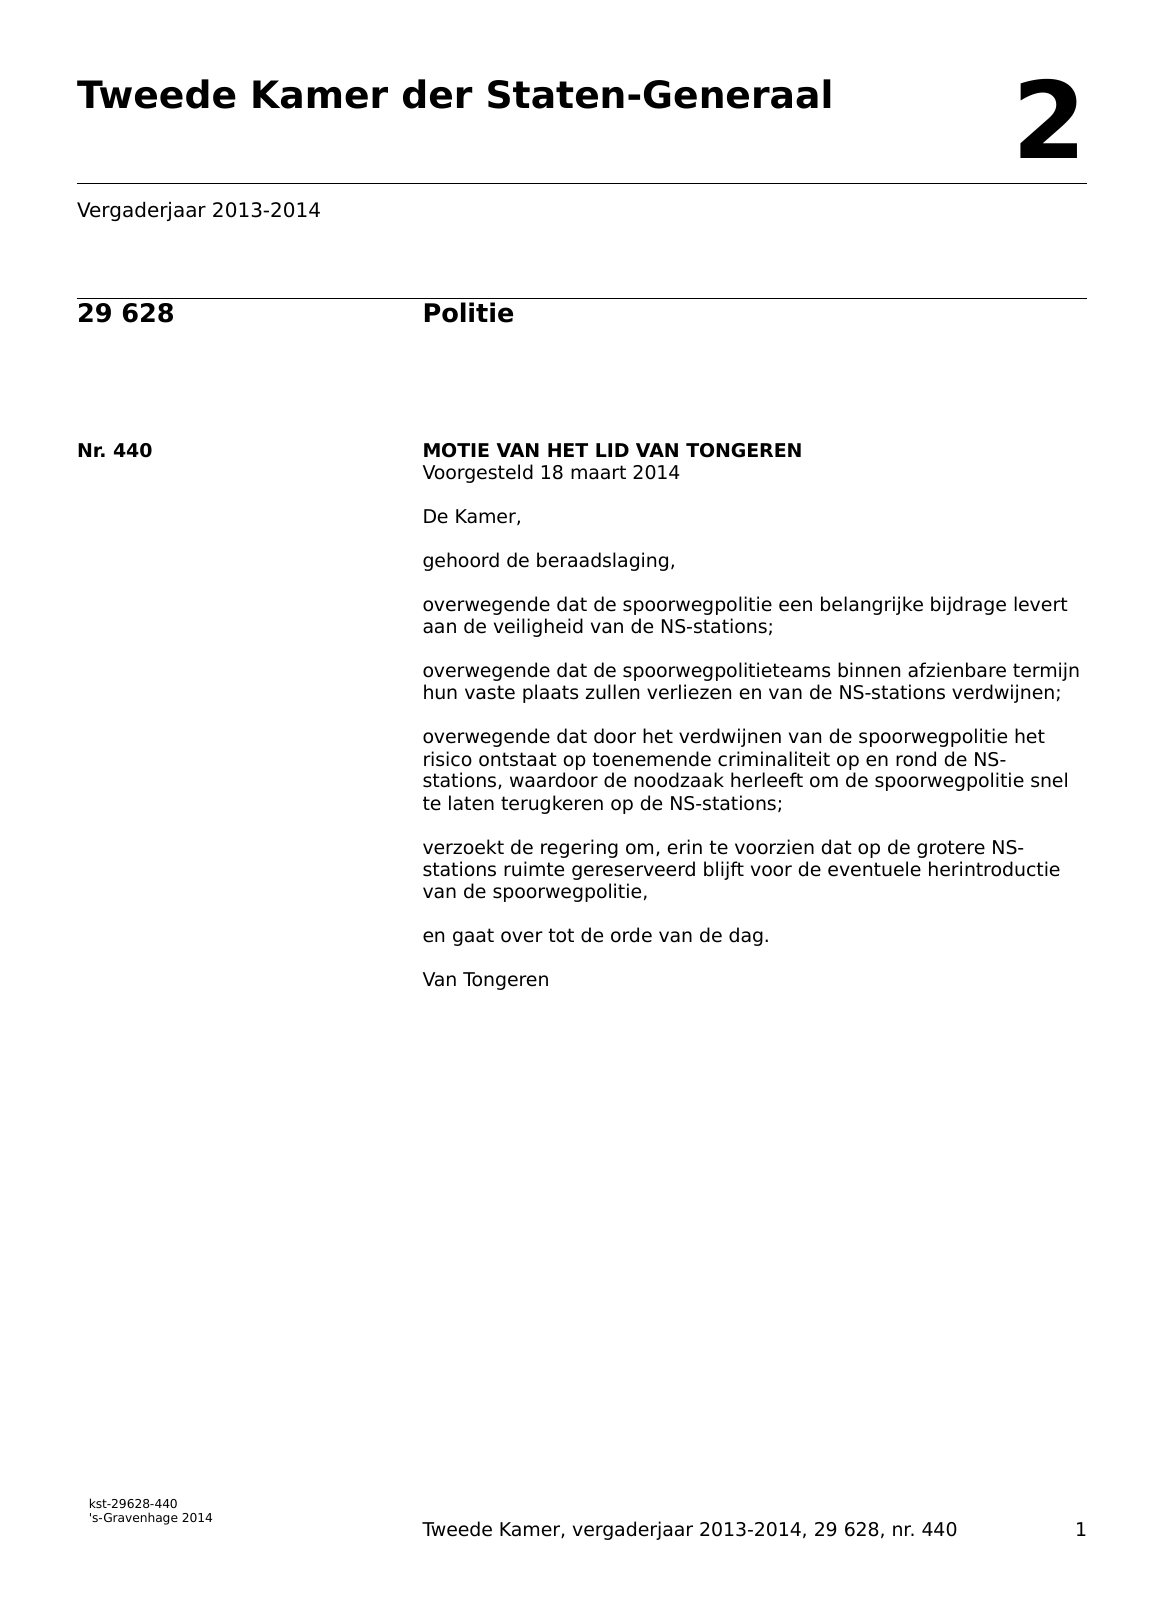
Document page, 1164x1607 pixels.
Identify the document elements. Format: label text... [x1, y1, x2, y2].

table_cell Vergaderjaar 2013-2014 [77, 184, 1087, 298]
table_header Tweede Kamer der Staten-Generaal [77, 59, 886, 183]
text en gaat over tot de orde van de dag. [422, 925, 1087, 947]
subtitle 29 628 Politie [77, 299, 1087, 329]
text overwegende dat door het verdwijnen van de spoorwegpolitie het risico ontstaat op toenemende criminaliteit op en rond de NS-stations, waardoor de noodzaak herleeft om de spoorwegpolitie snel te laten terugkeren op de NS-stations; [422, 726, 1087, 814]
text overwegende dat de spoorwegpolitie een belangrijke bijdrage levert aan de veiligheid van de NS-stations; [422, 594, 1087, 638]
text 's-Gravenhage 2014 [88, 1511, 323, 1525]
text gehoord de beraadslaging, [422, 550, 1087, 572]
text Voorgesteld 18 maart 2014 [422, 462, 1087, 484]
table_header 2 [886, 59, 1087, 183]
text Van Tongeren [422, 969, 1087, 991]
text verzoekt de regering om, erin te voorzien dat op de grotere NS-stations ruimte gereserveerd blijft voor de eventuele herintroductie van de spoorwegpolitie, [422, 837, 1087, 902]
subtitle Nr. 440 MOTIE VAN HET LID VAN TONGEREN [77, 440, 1087, 462]
text kst-29628-440 [88, 1497, 323, 1511]
text De Kamer, [422, 506, 1087, 528]
text overwegende dat de spoorwegpolitieteams binnen afzienbare termijn hun vaste plaats zullen verliezen en van de NS-stations verdwijnen; [422, 660, 1087, 704]
